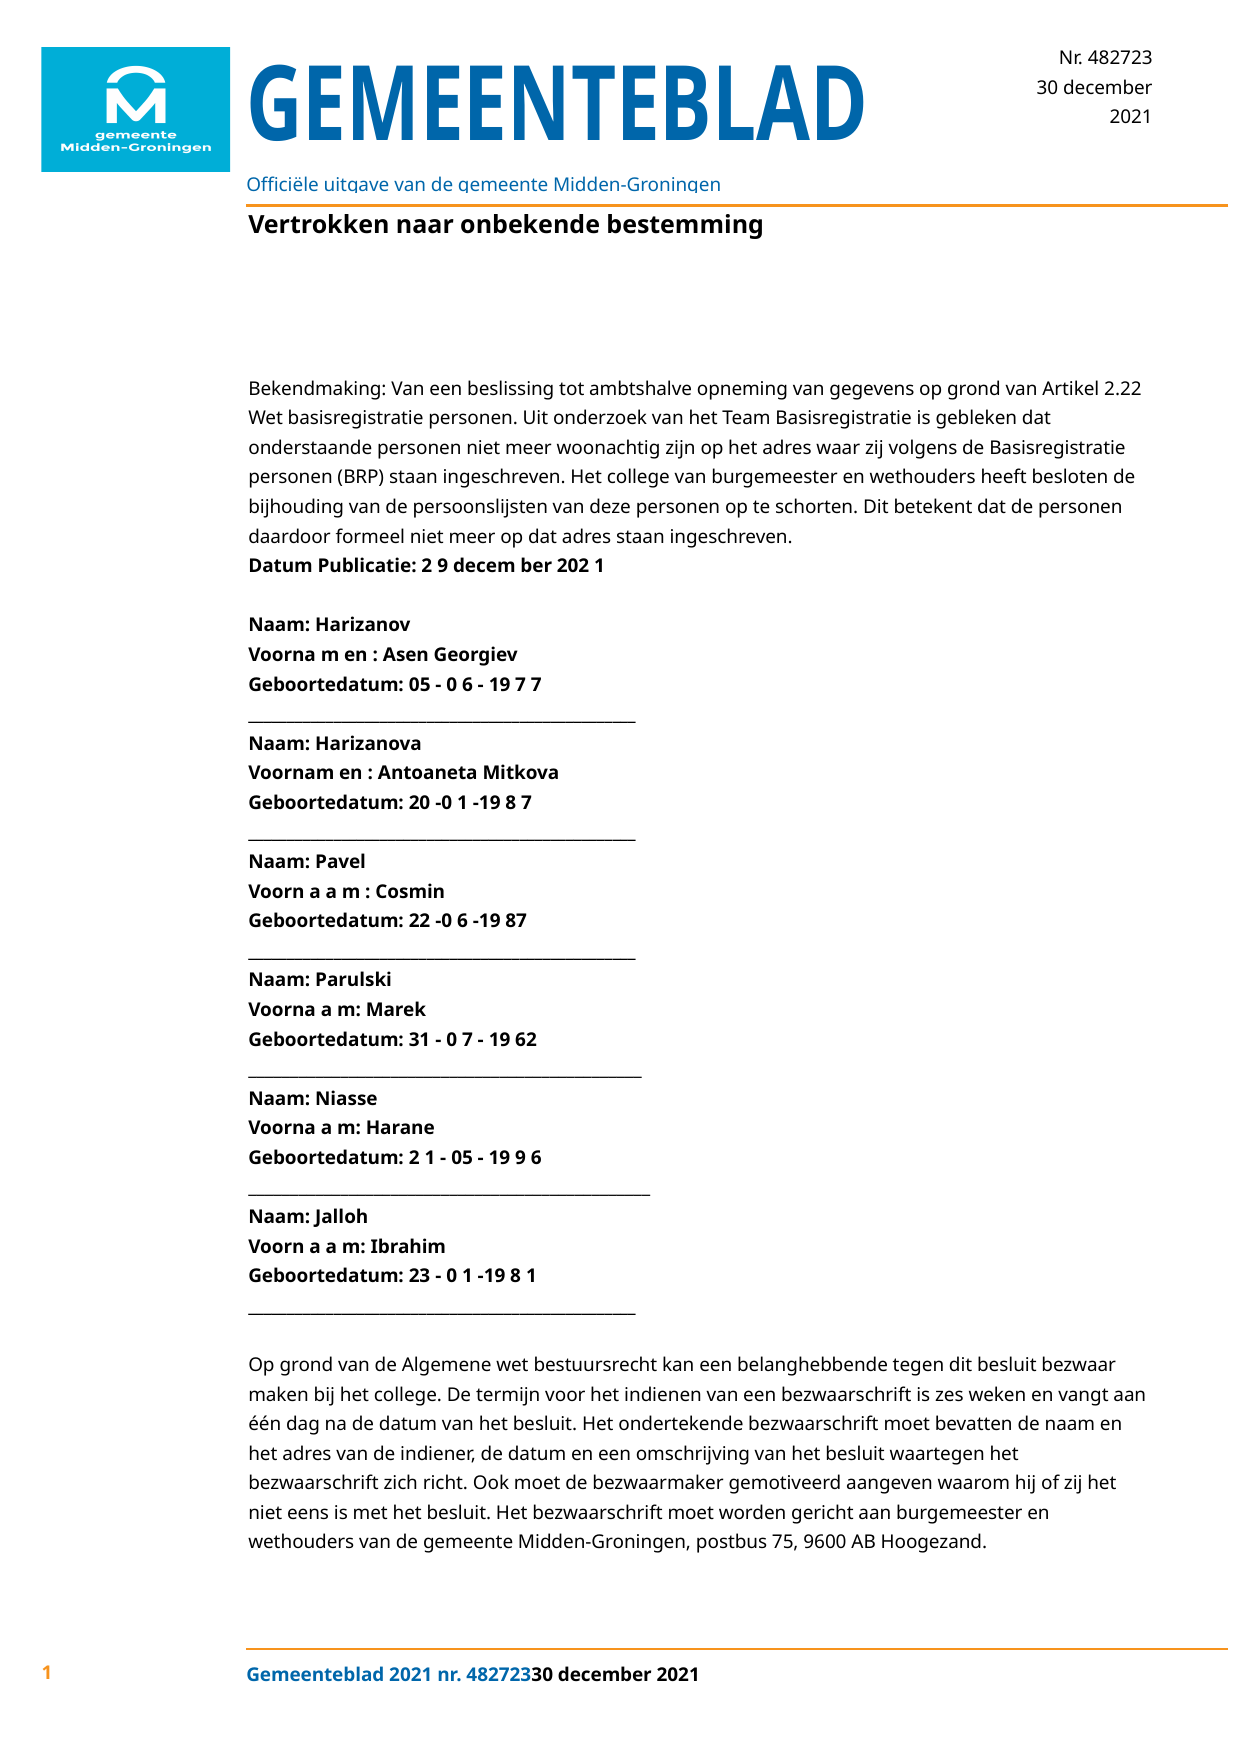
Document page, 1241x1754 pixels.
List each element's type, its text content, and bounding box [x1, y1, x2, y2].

text Naam: Jalloh [248, 1203, 1152, 1229]
picture [107, 89, 165, 122]
text Voorna m en : Asen Georgiev [248, 641, 1152, 667]
text Naam: Harizanov [248, 612, 1152, 637]
text Geboortedatum: 05 - 0 6 - 19 7 7 [248, 671, 1152, 696]
text Vertrokken naar onbekende bestemming [248, 207, 1152, 241]
text Voornam en : Antoaneta Mitkova [248, 759, 1152, 785]
picture [108, 66, 164, 82]
text __________________________________________________ [248, 1292, 1152, 1318]
text ________________________________________________ [248, 1174, 1152, 1199]
text Datum Publicatie: 2 9 decem ber 202 1 [248, 552, 1152, 578]
text Voorna a m: Harane [248, 1114, 1152, 1140]
text Voorna a m: Marek [248, 996, 1152, 1022]
text _______________________________________________ [248, 1055, 1152, 1081]
text Naam: Harizanova [248, 730, 1152, 756]
text Naam: Parulski [248, 967, 1152, 992]
text __________________________________________________ [248, 700, 1152, 726]
text Geboortedatum: 23 - 0 1 -19 8 1 [248, 1262, 1152, 1288]
text Bekendmaking: Van een beslissing tot ambtshalve opneming van gegevens op grond van Artikel 2.22 Wet basisregistratie personen. Uit onderzoek van het Team Basisregistratie is gebleken dat onderstaande personen niet meer woonachtig zijn op het adres waar zij volgens de Basisregistratie personen (BRP) staan ingeschreven. Het college van burgemeester en wethouders heeft besloten de bijhouding van de persoonslijsten van deze personen op te schorten. Dit betekent dat de personen daardoor formeel niet meer op dat adres staan ingeschreven. [248, 375, 1152, 548]
text Voorn a a m: Ibrahim [248, 1233, 1152, 1258]
text Naam: Niasse [248, 1085, 1152, 1111]
text Voorn a a m : Cosmin [248, 878, 1152, 903]
text Geboortedatum: 31 - 0 7 - 19 62 [248, 1026, 1152, 1051]
text __________________________________________________ [248, 937, 1152, 963]
text Op grond van de Algemene wet bestuursrecht kan een belanghebbende tegen dit besluit bezwaar maken bij het college. De termijn voor het indienen van een bezwaarschrift is zes weken en vangt aan één dag na de datum van het besluit. Het ondertekende bezwaarschrift moet bevatten de naam en het adres van de indiener, de datum en een omschrijving van het besluit waartegen het bezwaarschrift zich richt. Ook moet de bezwaarmaker gemotiveerd aangeven waarom hij of zij het niet eens is met het besluit. Het bezwaarschrift moet worden gericht aan burgemeester en wethouders van de gemeente Midden-Groningen, postbus 75, 9600 AB Hoogezand. [248, 1351, 1152, 1554]
text __________________________________________________ [248, 819, 1152, 844]
picture [184, 146, 190, 153]
text Geboortedatum: 22 -0 6 -19 87 [248, 907, 1152, 933]
text Geboortedatum: 20 -0 1 -19 8 7 [248, 789, 1152, 815]
text Geboortedatum: 2 1 - 05 - 19 9 6 [248, 1144, 1152, 1170]
text Naam: Pavel [248, 848, 1152, 874]
